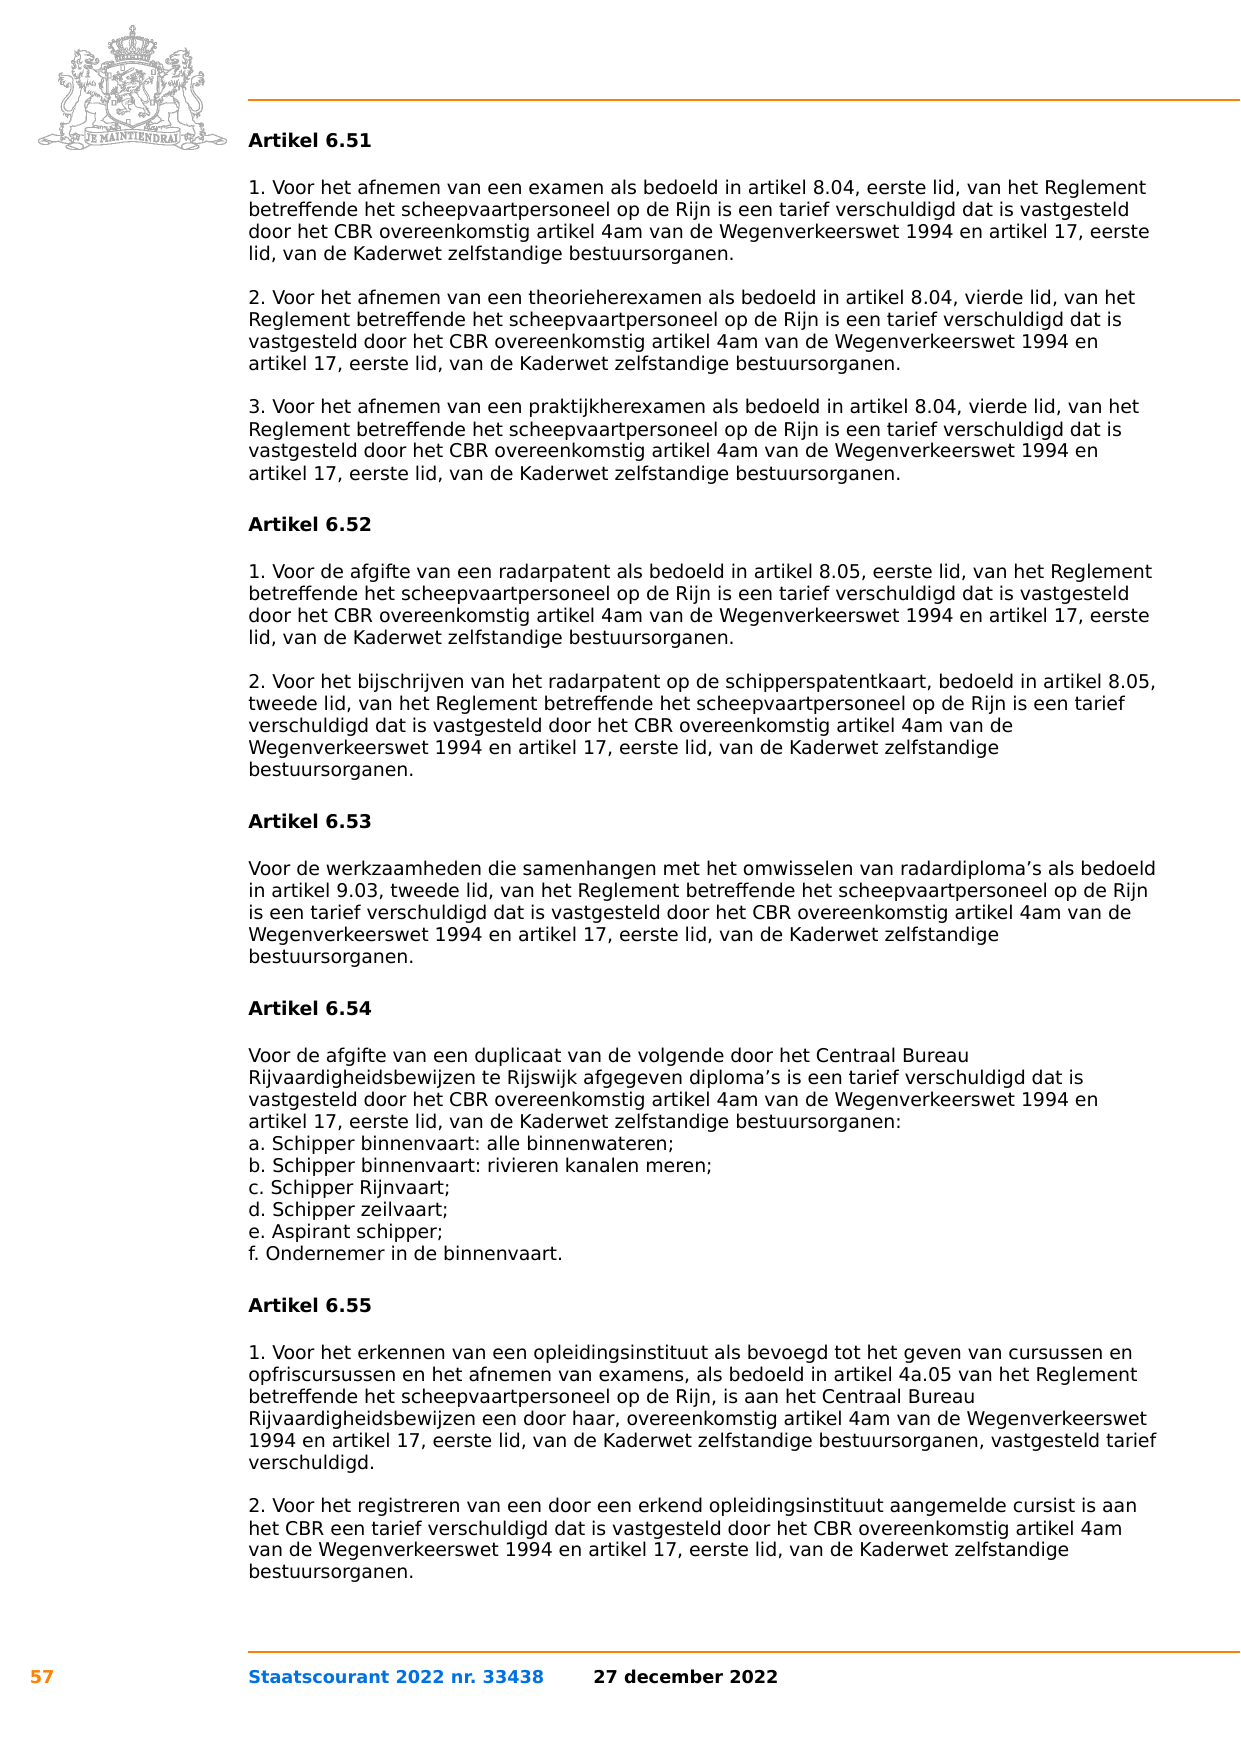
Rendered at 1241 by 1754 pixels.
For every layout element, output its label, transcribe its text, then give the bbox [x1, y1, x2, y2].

text c. Schipper Rijnvaart; [248, 1177, 1163, 1199]
text 2. Voor het registreren van een door een erkend opleidingsinstituut aangemelde cursist is aan het CBR een tarief verschuldigd dat is vastgesteld door het CBR overeenkomstig artikel 4am van de Wegenverkeerswet 1994 en artikel 17, eerste lid, van de Kaderwet zelfstandige bestuursorganen. [248, 1495, 1163, 1583]
text 1. Voor de afgifte van een radarpatent als bedoeld in artikel 8.05, eerste lid, van het Reglement betreffende het scheepvaartpersoneel op de Rijn is een tarief verschuldigd dat is vastgesteld door het CBR overeenkomstig artikel 4am van de Wegenverkeerswet 1994 en artikel 17, eerste lid, van de Kaderwet zelfstandige bestuursorganen. [248, 561, 1163, 649]
subtitle Artikel 6.55 [248, 1295, 1163, 1317]
text Voor de werkzaamheden die samenhangen met het omwisselen van radardiploma’s als bedoeld in artikel 9.03, tweede lid, van het Reglement betreffende het scheepvaartpersoneel op de Rijn is een tarief verschuldigd dat is vastgesteld door het CBR overeenkomstig artikel 4am van de Wegenverkeerswet 1994 en artikel 17, eerste lid, van de Kaderwet zelfstandige bestuursorganen. [248, 858, 1163, 968]
text d. Schipper zeilvaart; [248, 1199, 1163, 1221]
text f. Ondernemer in de binnenvaart. [248, 1243, 1163, 1265]
text 3. Voor het afnemen van een praktijkherexamen als bedoeld in artikel 8.04, vierde lid, van het Reglement betreffende het scheepvaartpersoneel op de Rijn is een tarief verschuldigd dat is vastgesteld door het CBR overeenkomstig artikel 4am van de Wegenverkeerswet 1994 en artikel 17, eerste lid, van de Kaderwet zelfstandige bestuursorganen. [248, 396, 1163, 484]
subtitle Artikel 6.52 [248, 514, 1163, 536]
subtitle Artikel 6.53 [248, 811, 1163, 833]
text 2. Voor het afnemen van een theorieherexamen als bedoeld in artikel 8.04, vierde lid, van het Reglement betreffende het scheepvaartpersoneel op de Rijn is een tarief verschuldigd dat is vastgesteld door het CBR overeenkomstig artikel 4am van de Wegenverkeerswet 1994 en artikel 17, eerste lid, van de Kaderwet zelfstandige bestuursorganen. [248, 287, 1163, 374]
text 2. Voor het bijschrijven van het radarpatent op de schipperspatentkaart, bedoeld in artikel 8.05, tweede lid, van het Reglement betreffende het scheepvaartpersoneel op de Rijn is een tarief verschuldigd dat is vastgesteld door het CBR overeenkomstig artikel 4am van de Wegenverkeerswet 1994 en artikel 17, eerste lid, van de Kaderwet zelfstandige bestuursorganen. [248, 671, 1163, 781]
text a. Schipper binnenvaart: alle binnenwateren; [248, 1133, 1163, 1155]
picture [38, 25, 227, 150]
text 1. Voor het erkennen van een opleidingsinstituut als bevoegd tot het geven van cursussen en opfriscursussen en het afnemen van examens, als bedoeld in artikel 4a.05 van het Reglement betreffende het scheepvaartpersoneel op de Rijn, is aan het Centraal Bureau Rijvaardigheidsbewijzen een door haar, overeenkomstig artikel 4am van de Wegenverkeerswet 1994 en artikel 17, eerste lid, van de Kaderwet zelfstandige bestuursorganen, vastgesteld tarief verschuldigd. [248, 1342, 1163, 1473]
text b. Schipper binnenvaart: rivieren kanalen meren; [248, 1155, 1163, 1177]
subtitle Artikel 6.51 [248, 130, 1163, 152]
text e. Aspirant schipper; [248, 1221, 1163, 1243]
text Voor de afgifte van een duplicaat van de volgende door het Centraal Bureau Rijvaardigheidsbewijzen te Rijswijk afgegeven diploma’s is een tarief verschuldigd dat is vastgesteld door het CBR overeenkomstig artikel 4am van de Wegenverkeerswet 1994 en artikel 17, eerste lid, van de Kaderwet zelfstandige bestuursorganen: [248, 1045, 1163, 1133]
text 1. Voor het afnemen van een examen als bedoeld in artikel 8.04, eerste lid, van het Reglement betreffende het scheepvaartpersoneel op de Rijn is een tarief verschuldigd dat is vastgesteld door het CBR overeenkomstig artikel 4am van de Wegenverkeerswet 1994 en artikel 17, eerste lid, van de Kaderwet zelfstandige bestuursorganen. [248, 177, 1163, 265]
subtitle Artikel 6.54 [248, 998, 1163, 1020]
